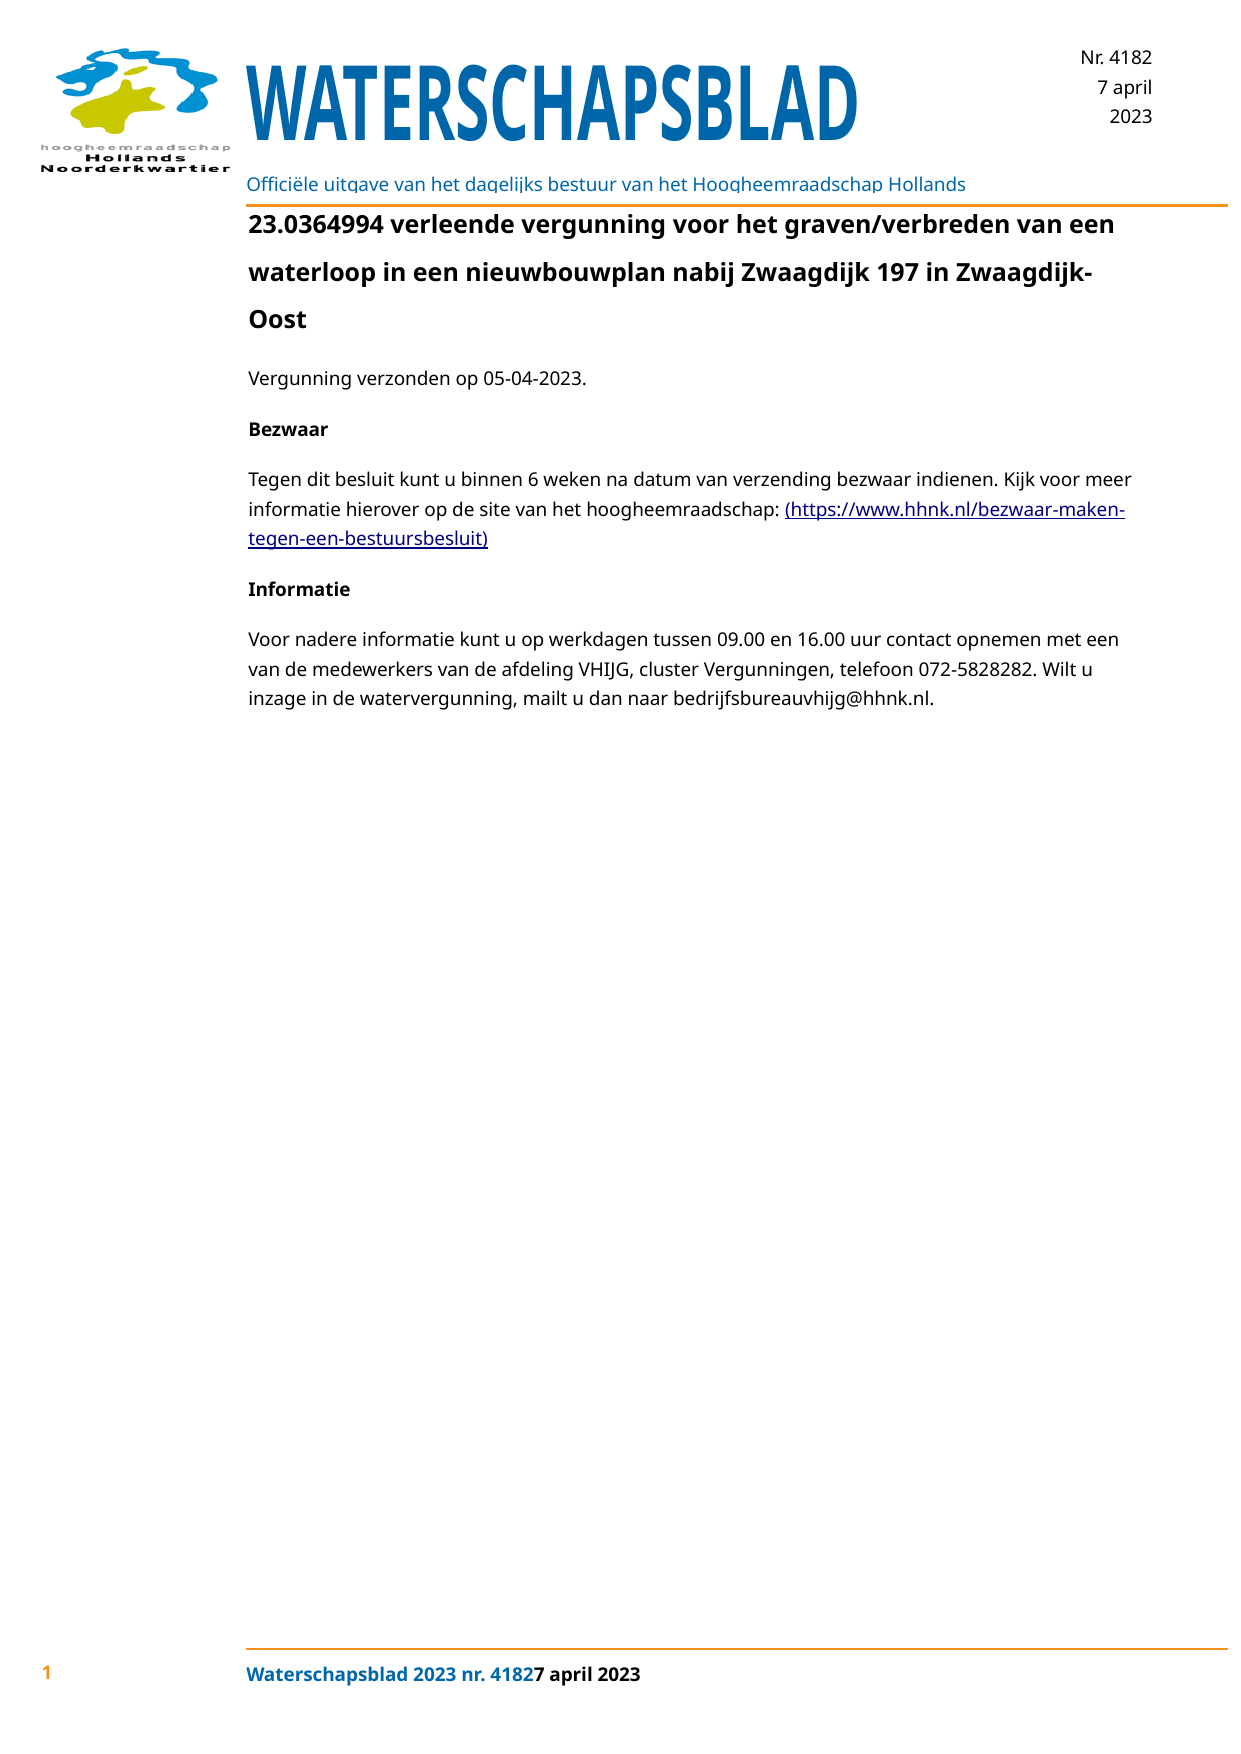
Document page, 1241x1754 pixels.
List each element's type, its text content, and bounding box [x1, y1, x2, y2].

text 23.0364994 verleende vergunning voor het graven/verbreden van een waterloop in een nieuwbouwplan nabij Zwaagdijk 197 in Zwaagdijk-Oost [248, 207, 1152, 336]
text Informatie [248, 576, 1152, 602]
picture [41, 47, 231, 172]
text Vergunning verzonden op 05-04-2023. [248, 366, 1152, 391]
text Voor nadere informatie kunt u op werkdagen tussen 09.00 en 16.00 uur contact opnemen met een van de medewerkers van de afdeling VHIJG, cluster Vergunningen, telefoon 072-5828282. Wilt u inzage in de watervergunning, mailt u dan naar bedrijfsbureauvhijg@hhnk.nl. [248, 626, 1152, 711]
text Bezwaar [248, 416, 1152, 442]
text Tegen dit besluit kunt u binnen 6 weken na datum van verzending bezwaar indienen. Kijk voor meer informatie hierover op de site van het hoogheemraadschap: (https://www.hhnk.nl/bezwaar-maken-tegen-een-bestuursbesluit) [248, 466, 1152, 551]
